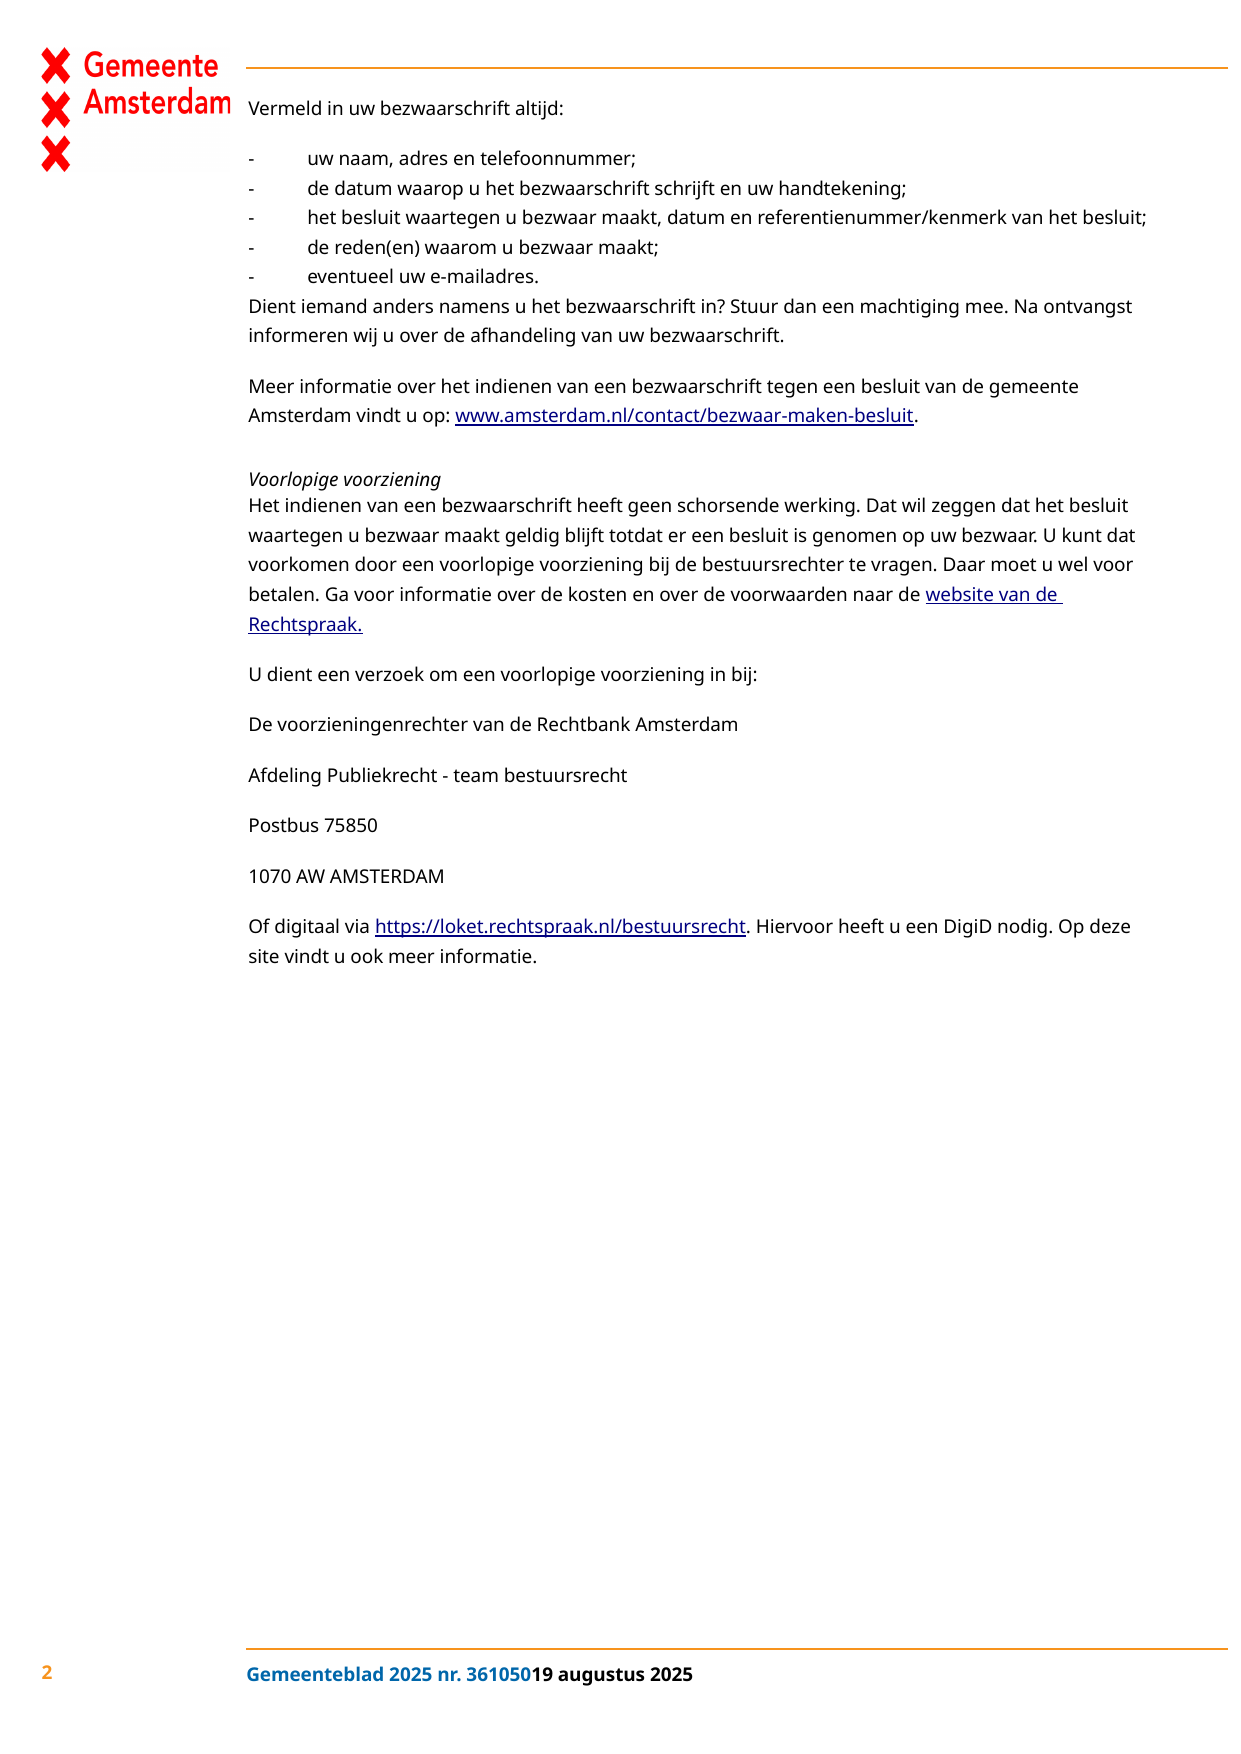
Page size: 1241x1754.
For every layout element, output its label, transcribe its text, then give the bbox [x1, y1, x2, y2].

text Postbus 75850 [248, 812, 1152, 838]
picture [41, 47, 231, 172]
text Het indienen van een bezwaarschrift heeft geen schorsende werking. Dat wil zeggen dat het besluit waartegen u bezwaar maakt geldig blijft totdat er een besluit is genomen op uw bezwaar. U kunt dat voorkomen door een voorlopige voorziening bij de bestuursrechter te vragen. Daar moet u wel voor betalen. Ga voor informatie over de kosten en over de voorwaarden naar de website van de Rechtspraak. [248, 492, 1152, 636]
text Voorlopige voorziening [248, 467, 1152, 492]
text Meer informatie over het indienen van een bezwaarschrift tegen een besluit van de gemeente Amsterdam vindt u op: www.amsterdam.nl/contact/bezwaar-maken-besluit. [248, 373, 1152, 428]
list uw naam, adres en telefoonnummer; [248, 145, 1152, 171]
text Dient iemand anders namens u het bezwaarschrift in? Stuur dan een machtiging mee. Na ontvangst informeren wij u over de afhandeling van uw bezwaarschrift. [248, 293, 1152, 348]
list de datum waarop u het bezwaarschrift schrijft en uw handtekening; [248, 175, 1152, 201]
text Vermeld in uw bezwaarschrift altijd: [248, 95, 1152, 121]
list de reden(en) waarom u bezwaar maakt; [248, 234, 1152, 260]
text 1070 AW AMSTERDAM [248, 863, 1152, 888]
text De voorzieningenrechter van de Rechtbank Amsterdam [248, 712, 1152, 737]
list het besluit waartegen u bezwaar maakt, datum en referentienummer/kenmerk van het besluit; [248, 204, 1152, 230]
text Afdeling Publiekrecht - team bestuursrecht [248, 762, 1152, 788]
text Of digitaal via https://loket.rechtspraak.nl/bestuursrecht. Hiervoor heeft u een DigiD nodig. Op deze site vindt u ook meer informatie. [248, 913, 1152, 968]
list eventueel uw e-mailadres. [248, 263, 1152, 289]
text U dient een verzoek om een voorlopige voorziening in bij: [248, 661, 1152, 687]
